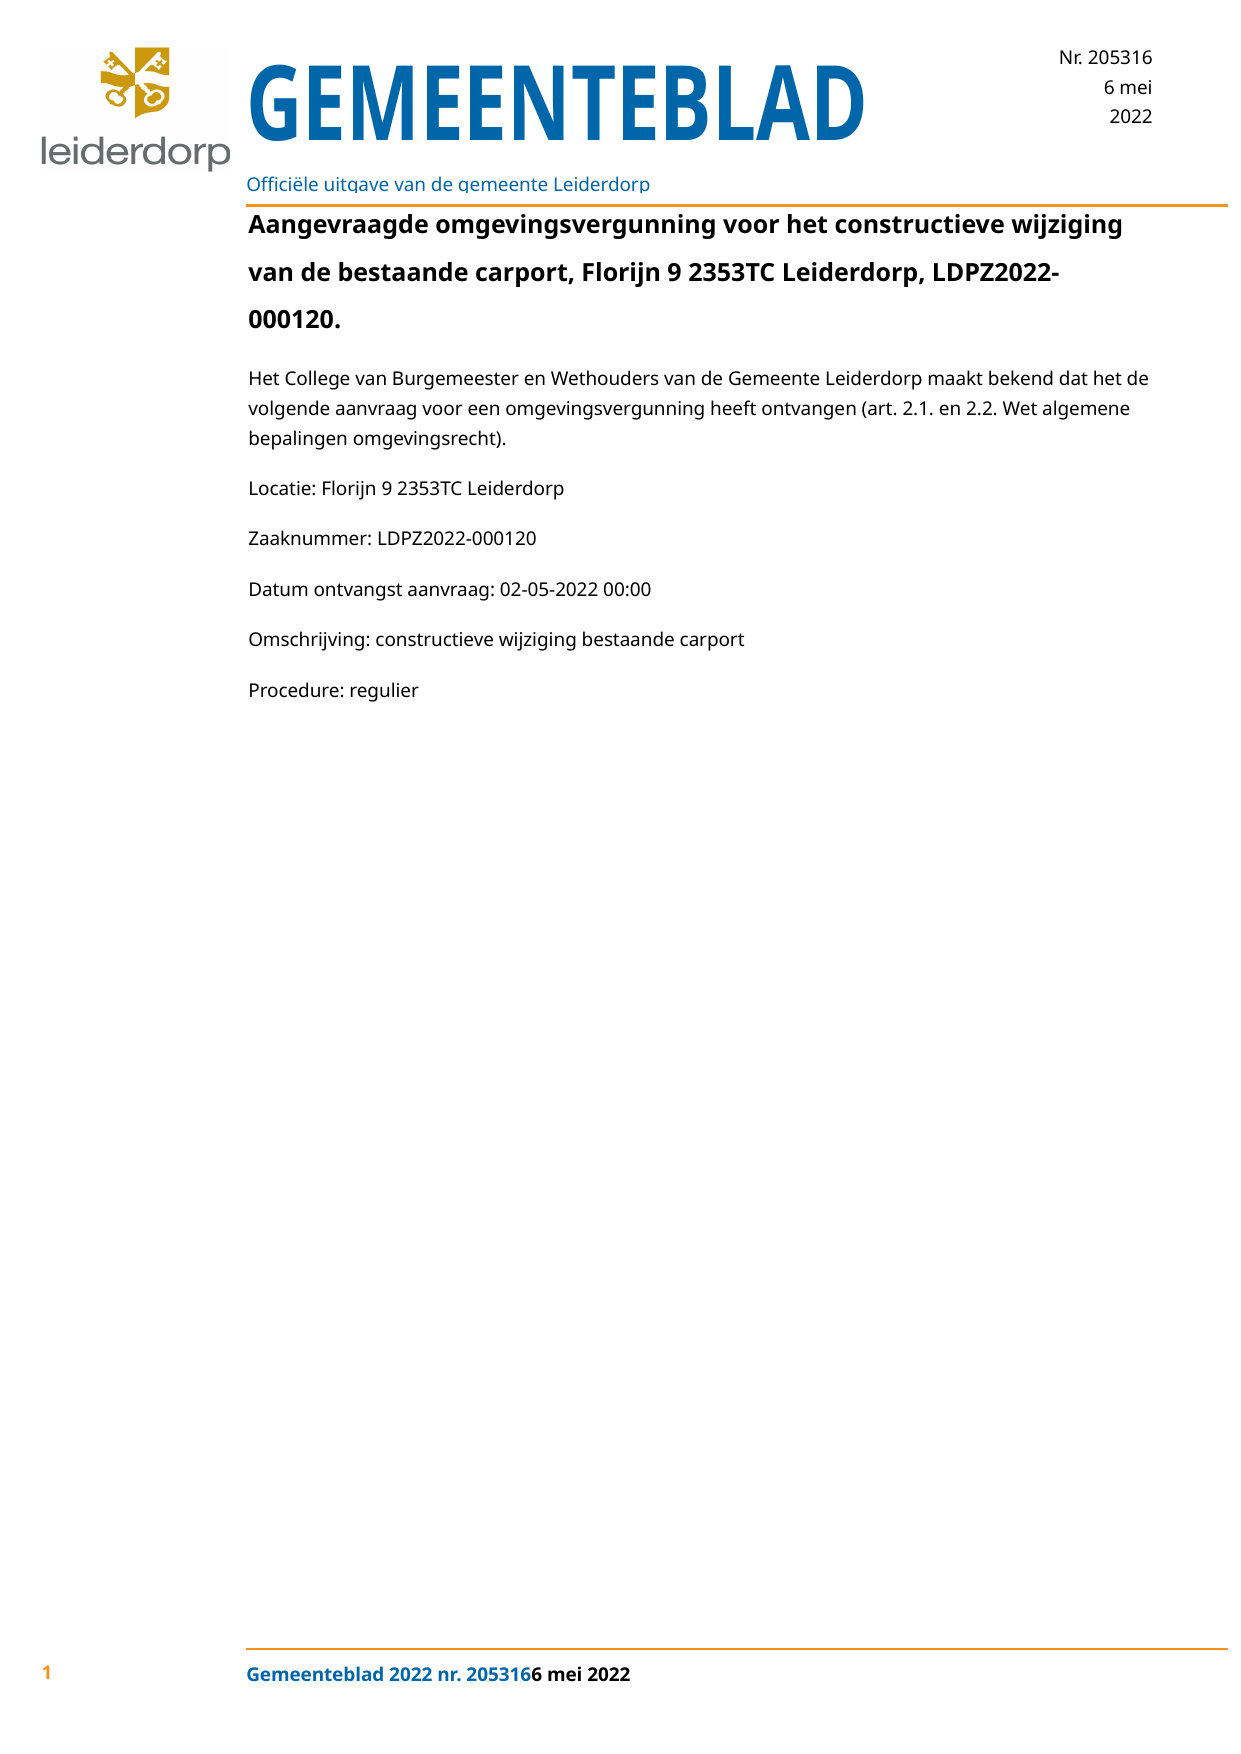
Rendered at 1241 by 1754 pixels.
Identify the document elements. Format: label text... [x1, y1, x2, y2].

text Omschrijving: constructieve wijziging bestaande carport [248, 626, 1152, 652]
text Datum ontvangst aanvraag: 02-05-2022 00:00 [248, 576, 1152, 602]
text Aangevraagde omgevingsvergunning voor het constructieve wijziging van de bestaande carport, Florijn 9 2353TC Leiderdorp, LDPZ2022-000120. [248, 207, 1152, 336]
text Het College van Burgemeester en Wethouders van de Gemeente Leiderdorp maakt bekend dat het de volgende aanvraag voor een omgevingsvergunning heeft ontvangen (art. 2.1. en 2.2. Wet algemene bepalingen omgevingsrecht). [248, 366, 1152, 450]
picture [41, 47, 231, 172]
text Procedure: regulier [248, 677, 1152, 702]
text Zaaknummer: LDPZ2022-000120 [248, 526, 1152, 551]
text Locatie: Florijn 9 2353TC Leiderdorp [248, 475, 1152, 501]
